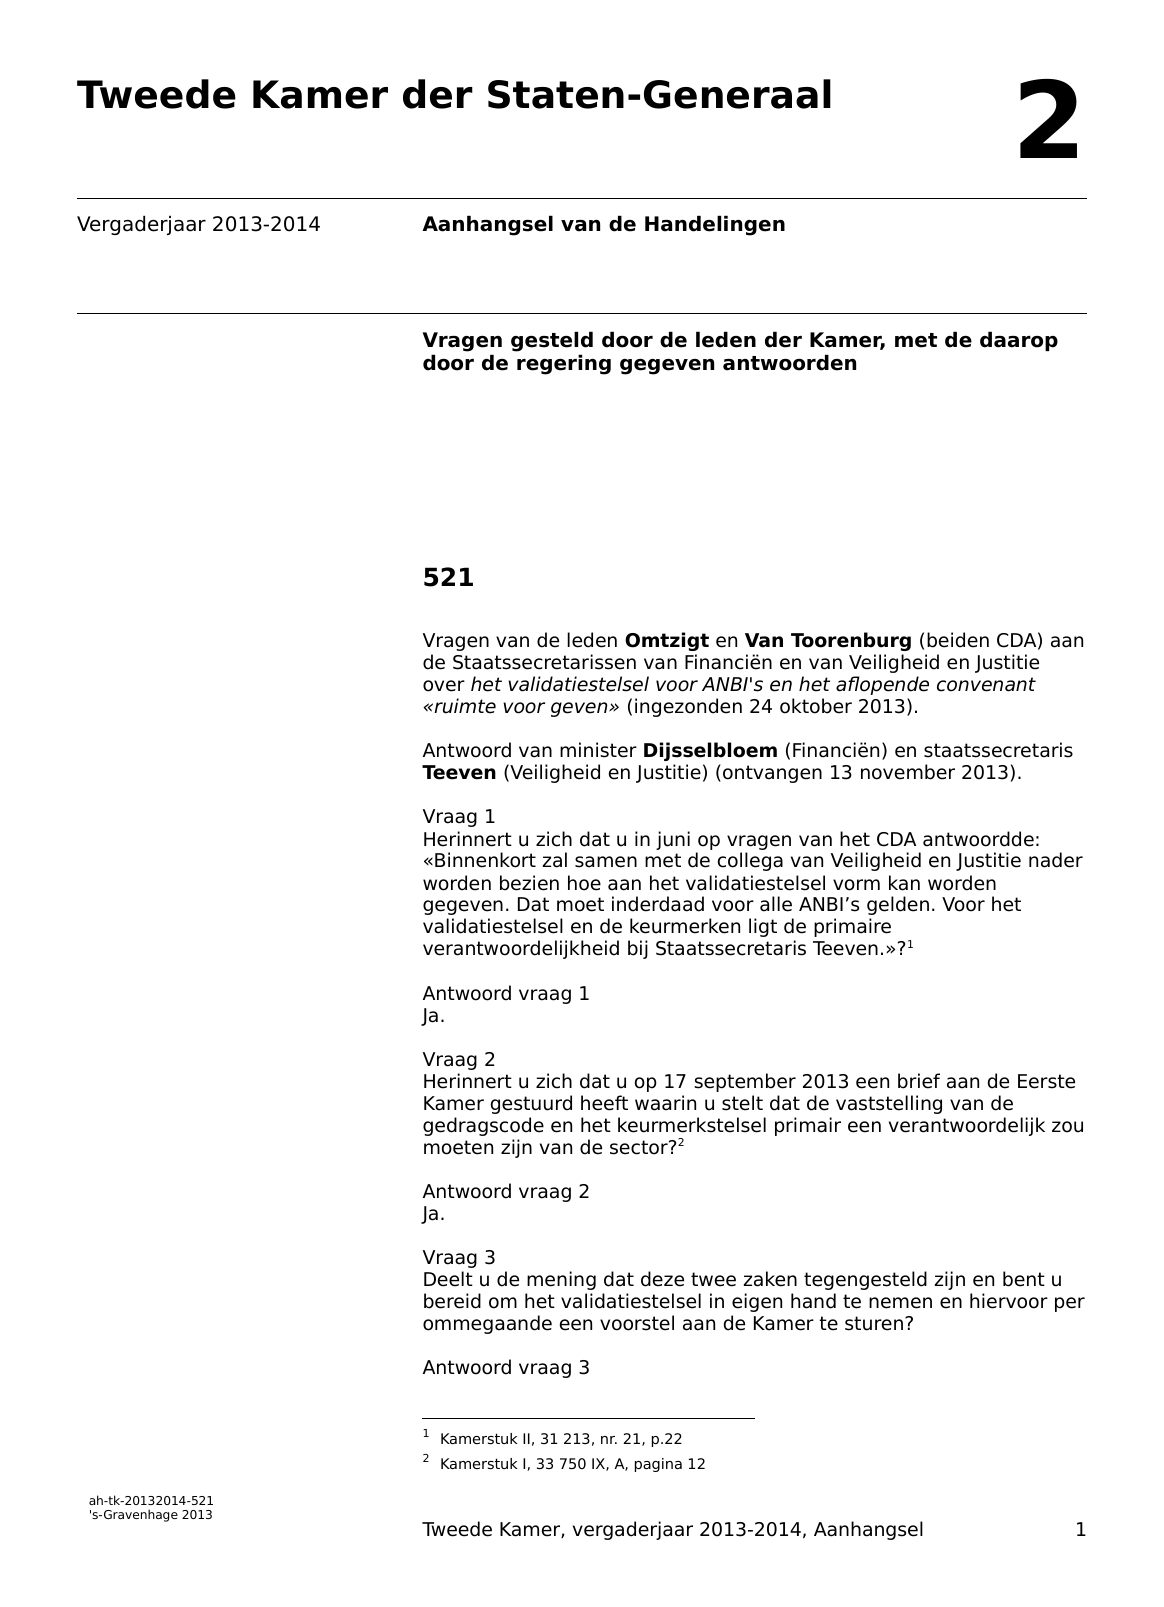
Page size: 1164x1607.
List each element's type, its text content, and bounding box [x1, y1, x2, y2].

table_cell Aanhangsel van de Handelingen [422, 199, 1087, 313]
text 's-Gravenhage 2013 [88, 1508, 323, 1522]
text 521 [422, 563, 1087, 592]
text Antwoord van minister Dijsselbloem (Financiën) en staatssecretaris Teeven (Veiligheid en Justitie) (ontvangen 13 november 2013). [422, 740, 1087, 784]
text Antwoord vraag 1 [422, 982, 1087, 1004]
text Herinnert u zich dat u op 17 september 2013 een brief aan de Eerste Kamer gestuurd heeft waarin u stelt dat de vaststelling van de gedragscode en het keurmerkstelsel primair een verantwoordelijk zou moeten zijn van de sector? [422, 1071, 1087, 1158]
text Kamerstuk II, 31 213, nr. 21, p.22 [422, 1427, 1087, 1449]
text Vragen van de leden Omtzigt en Van Toorenburg (beiden CDA) aan de Staatssecretarissen van Financiën en van Veiligheid en Justitie over het validatiestelsel voor ANBI's en het aflopende convenant «ruimte voor geven» (ingezonden 24 oktober 2013). [422, 630, 1087, 718]
text Vraag 3 [422, 1247, 1087, 1269]
text Antwoord vraag 3 [422, 1357, 1087, 1379]
text Vraag 2 [422, 1049, 1087, 1071]
text Kamerstuk I, 33 750 IX, A, pagina 12 [422, 1452, 1087, 1474]
table_header Tweede Kamer der Staten-Generaal [77, 59, 886, 198]
text Vraag 1 [422, 806, 1087, 828]
table_cell Vergaderjaar 2013-2014 [77, 199, 422, 313]
text Herinnert u zich dat u in juni op vragen van het CDA antwoordde: «Binnenkort zal samen met de collega van Veiligheid en Justitie nader worden bezien hoe aan het validatiestelsel vorm kan worden gegeven. Dat moet inderdaad voor alle ANBI’s gelden. Voor het validatiestelsel en de keurmerken ligt de primaire verantwoordelijkheid bij Staatssecretaris Teeven.»? [422, 828, 1087, 960]
table_cell [77, 314, 422, 375]
text Deelt u de mening dat deze twee zaken tegengesteld zijn en bent u bereid om het validatiestelsel in eigen hand te nemen en hiervoor per ommegaande een voorstel aan de Kamer te sturen? [422, 1269, 1087, 1335]
text ah-tk-20132014-521 [88, 1494, 323, 1508]
table_cell Vragen gesteld door de leden der Kamer, met de daarop door de regering gegeven antwoorden [422, 314, 1087, 375]
text Ja. [422, 1203, 1087, 1225]
text Ja. [422, 1004, 1087, 1026]
table_header 2 [886, 59, 1087, 198]
text Antwoord vraag 2 [422, 1181, 1087, 1203]
